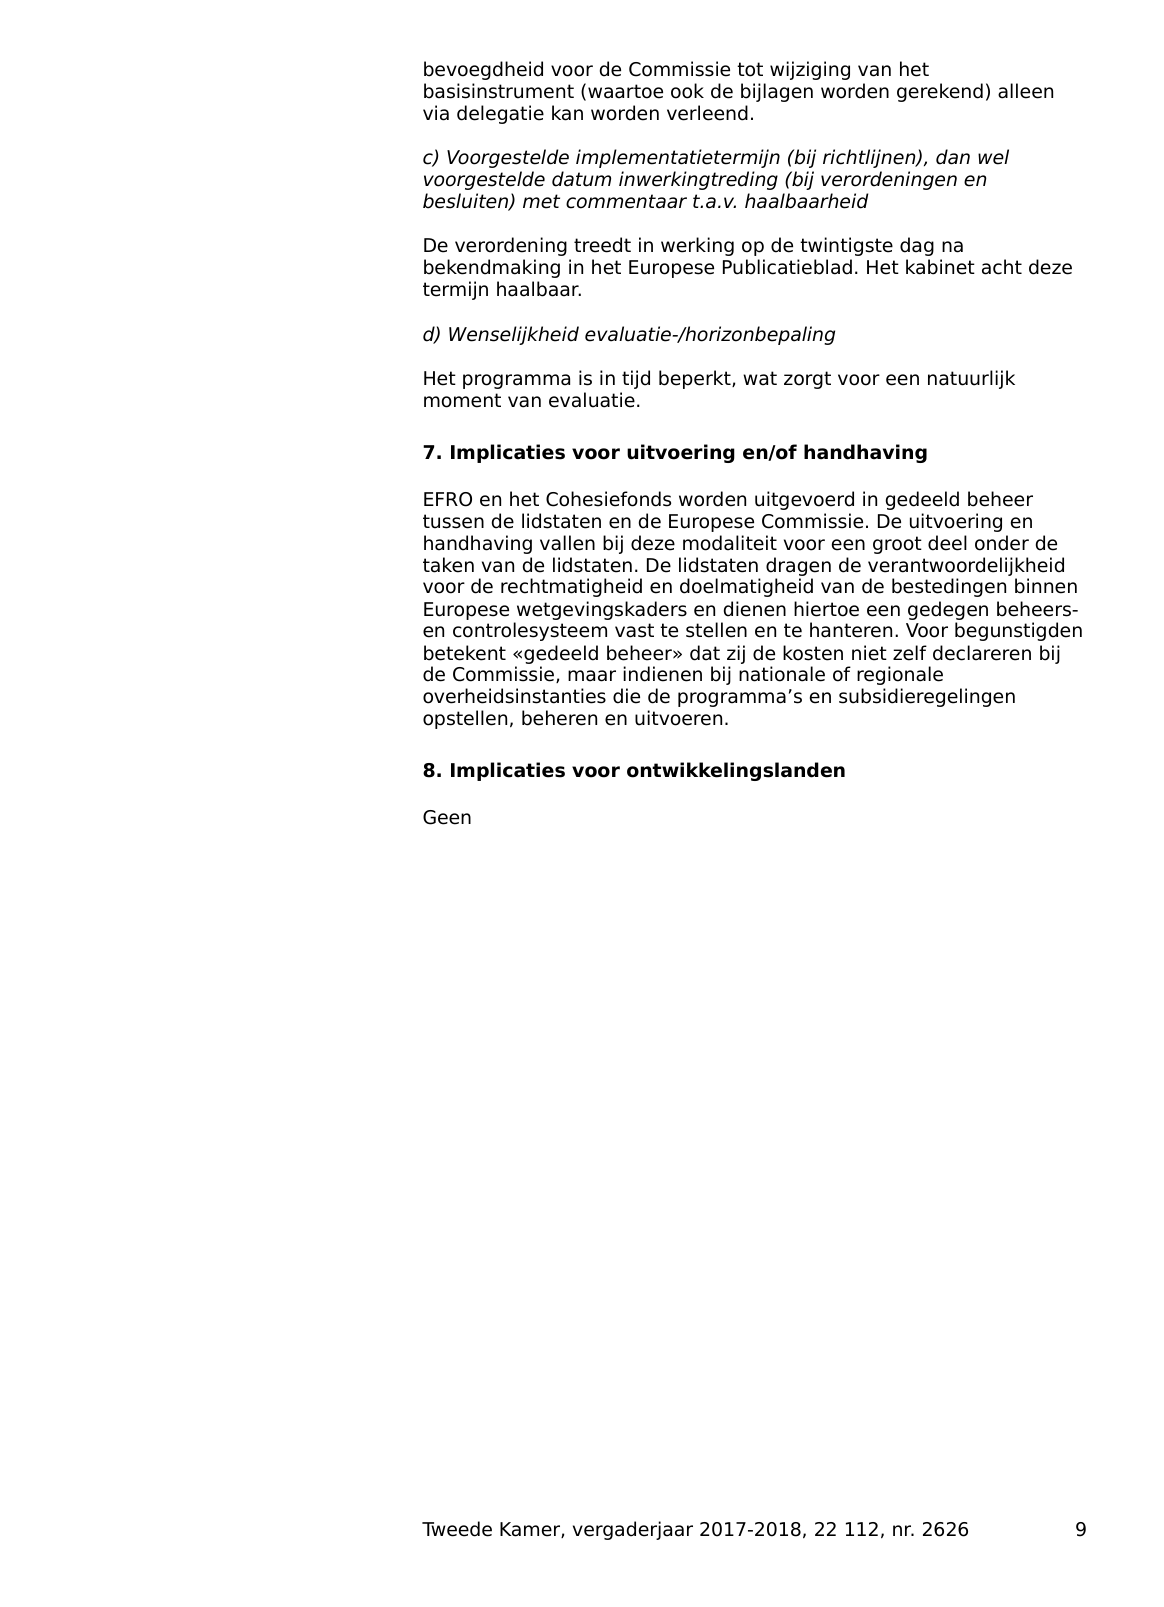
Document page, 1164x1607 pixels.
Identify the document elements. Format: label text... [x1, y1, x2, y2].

text De verordening treedt in werking op de twintigste dag na bekendmaking in het Europese Publicatieblad. Het kabinet acht deze termijn haalbaar. [422, 235, 1087, 301]
text Geen [422, 807, 1087, 829]
text Het programma is in tijd beperkt, wat zorgt voor een natuurlijk moment van evaluatie. [422, 368, 1087, 412]
text EFRO en het Cohesiefonds worden uitgevoerd in gedeeld beheer tussen de lidstaten en de Europese Commissie. De uitvoering en handhaving vallen bij deze modaliteit voor een groot deel onder de taken van de lidstaten. De lidstaten dragen de verantwoordelijkheid voor de rechtmatigheid en doelmatigheid van de bestedingen binnen Europese wetgevingskaders en dienen hiertoe een gedegen beheers- en controlesysteem vast te stellen en te hanteren. Voor begunstigden betekent «gedeeld beheer» dat zij de kosten niet zelf declareren bij de Commissie, maar indienen bij nationale of regionale overheidsinstanties die de programma’s en subsidieregelingen opstellen, beheren en uitvoeren. [422, 488, 1087, 730]
text bevoegdheid voor de Commissie tot wijziging van het basisinstrument (waartoe ook de bijlagen worden gerekend) alleen via delegatie kan worden verleend. [422, 59, 1087, 125]
subtitle 8. Implicaties voor ontwikkelingslanden [422, 760, 1087, 782]
subtitle c) Voorgestelde implementatietermijn (bij richtlijnen), dan wel voorgestelde datum inwerkingtreding (bij verordeningen en besluiten) met commentaar t.a.v. haalbaarheid [422, 147, 1087, 213]
subtitle 7. Implicaties voor uitvoering en/of handhaving [422, 442, 1087, 463]
subtitle d) Wenselijkheid evaluatie-/horizonbepaling [422, 323, 1087, 345]
